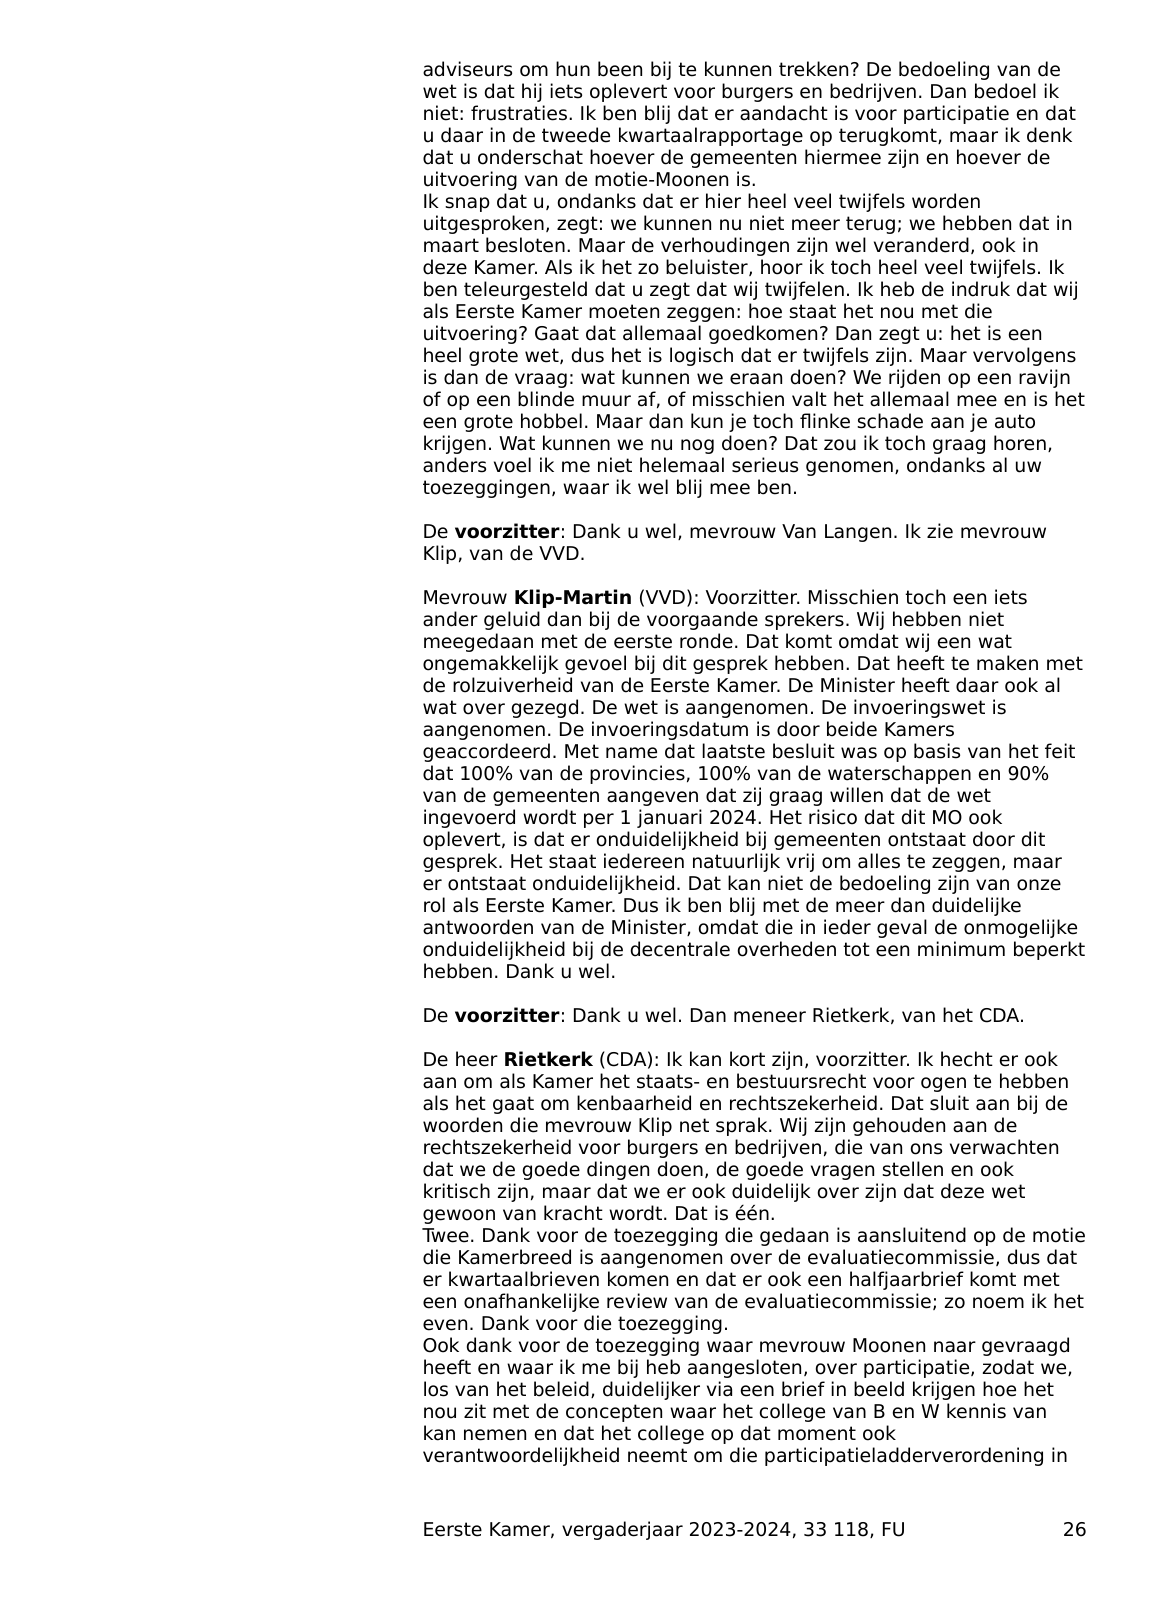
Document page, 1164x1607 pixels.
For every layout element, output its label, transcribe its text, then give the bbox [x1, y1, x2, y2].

text adviseurs om hun been bij te kunnen trekken? De bedoeling van de wet is dat hij iets oplevert voor burgers en bedrijven. Dan bedoel ik niet: frustraties. Ik ben blij dat er aandacht is voor participatie en dat u daar in de tweede kwartaalrapportage op terugkomt, maar ik denk dat u onderschat hoever de gemeenten hiermee zijn en hoever de uitvoering van de motie-Moonen is. [422, 59, 1087, 191]
text De voorzitter: Dank u wel. Dan meneer Rietkerk, van het CDA. [422, 1005, 1087, 1027]
text De heer Rietkerk (CDA): Ik kan kort zijn, voorzitter. Ik hecht er ook aan om als Kamer het staats- en bestuursrecht voor ogen te hebben als het gaat om kenbaarheid en rechtszekerheid. Dat sluit aan bij de woorden die mevrouw Klip net sprak. Wij zijn gehouden aan de rechtszekerheid voor burgers en bedrijven, die van ons verwachten dat we de goede dingen doen, de goede vragen stellen en ook kritisch zijn, maar dat we er ook duidelijk over zijn dat deze wet gewoon van kracht wordt. Dat is één. [422, 1049, 1087, 1225]
text Ook dank voor de toezegging waar mevrouw Moonen naar gevraagd heeft en waar ik me bij heb aangesloten, over participatie, zodat we, los van het beleid, duidelijker via een brief in beeld krijgen hoe het nou zit met de concepten waar het college van B en W kennis van kan nemen en dat het college op dat moment ook verantwoordelijkheid neemt om die participatieladderverordening in [422, 1335, 1087, 1467]
text Mevrouw Klip-Martin (VVD): Voorzitter. Misschien toch een iets ander geluid dan bij de voorgaande sprekers. Wij hebben niet meegedaan met de eerste ronde. Dat komt omdat wij een wat ongemakkelijk gevoel bij dit gesprek hebben. Dat heeft te maken met de rolzuiverheid van de Eerste Kamer. De Minister heeft daar ook al wat over gezegd. De wet is aangenomen. De invoeringswet is aangenomen. De invoeringsdatum is door beide Kamers geaccordeerd. Met name dat laatste besluit was op basis van het feit dat 100% van de provincies, 100% van de waterschappen en 90% van de gemeenten aangeven dat zij graag willen dat de wet ingevoerd wordt per 1 januari 2024. Het risico dat dit MO ook oplevert, is dat er onduidelijkheid bij gemeenten ontstaat door dit gesprek. Het staat iedereen natuurlijk vrij om alles te zeggen, maar er ontstaat onduidelijkheid. Dat kan niet de bedoeling zijn van onze rol als Eerste Kamer. Dus ik ben blij met de meer dan duidelijke antwoorden van de Minister, omdat die in ieder geval de onmogelijke onduidelijkheid bij de decentrale overheden tot een minimum beperkt hebben. Dank u wel. [422, 587, 1087, 983]
text Twee. Dank voor de toezegging die gedaan is aansluitend op de motie die Kamerbreed is aangenomen over de evaluatiecommissie, dus dat er kwartaalbrieven komen en dat er ook een halfjaarbrief komt met een onafhankelijke review van de evaluatiecommissie; zo noem ik het even. Dank voor die toezegging. [422, 1225, 1087, 1335]
text De voorzitter: Dank u wel, mevrouw Van Langen. Ik zie mevrouw Klip, van de VVD. [422, 521, 1087, 565]
text Ik snap dat u, ondanks dat er hier heel veel twijfels worden uitgesproken, zegt: we kunnen nu niet meer terug; we hebben dat in maart besloten. Maar de verhoudingen zijn wel veranderd, ook in deze Kamer. Als ik het zo beluister, hoor ik toch heel veel twijfels. Ik ben teleurgesteld dat u zegt dat wij twijfelen. Ik heb de indruk dat wij als Eerste Kamer moeten zeggen: hoe staat het nou met die uitvoering? Gaat dat allemaal goedkomen? Dan zegt u: het is een heel grote wet, dus het is logisch dat er twijfels zijn. Maar vervolgens is dan de vraag: wat kunnen we eraan doen? We rijden op een ravijn of op een blinde muur af, of misschien valt het allemaal mee en is het een grote hobbel. Maar dan kun je toch flinke schade aan je auto krijgen. Wat kunnen we nu nog doen? Dat zou ik toch graag horen, anders voel ik me niet helemaal serieus genomen, ondanks al uw toezeggingen, waar ik wel blij mee ben. [422, 191, 1087, 499]
